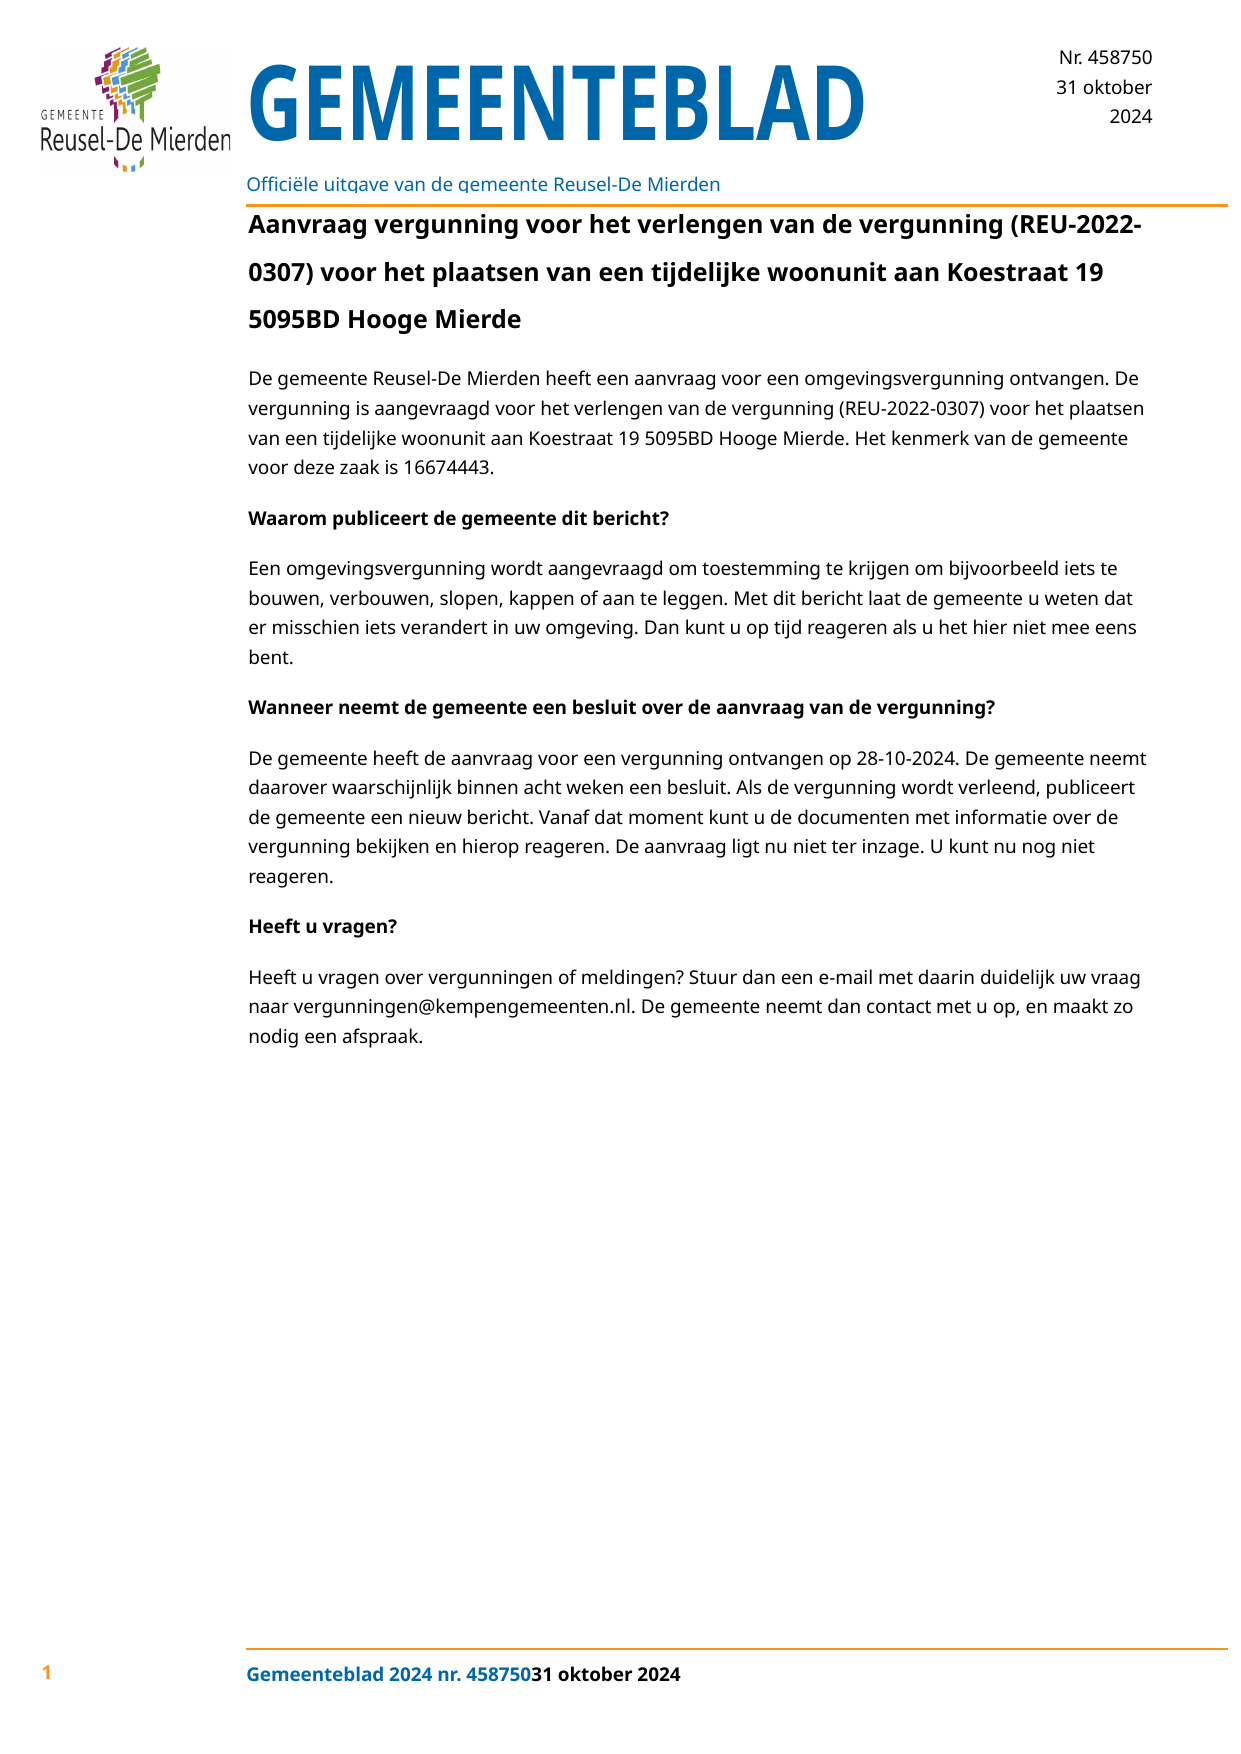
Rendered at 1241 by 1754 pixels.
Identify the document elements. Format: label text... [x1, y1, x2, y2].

text Een omgevingsvergunning wordt aangevraagd om toestemming te krijgen om bijvoorbeeld iets te bouwen, verbouwen, slopen, kappen of aan te leggen. Met dit bericht laat de gemeente u weten dat er misschien iets verandert in uw omgeving. Dan kunt u op tijd reageren als u het hier niet mee eens bent. [248, 555, 1152, 669]
text De gemeente Reusel-De Mierden heeft een aanvraag voor een omgevingsvergunning ontvangen. De vergunning is aangevraagd voor het verlengen van de vergunning (REU-2022-0307) voor het plaatsen van een tijdelijke woonunit aan Koestraat 19 5095BD Hooge Mierde. Het kenmerk van de gemeente voor deze zaak is 16674443. [248, 366, 1152, 480]
text Heeft u vragen? [248, 913, 1152, 939]
text Aanvraag vergunning voor het verlengen van de vergunning (REU-2022-0307) voor het plaatsen van een tijdelijke woonunit aan Koestraat 19 5095BD Hooge Mierde [248, 207, 1152, 336]
text De gemeente heeft de aanvraag voor een vergunning ontvangen op 28-10-2024. De gemeente neemt daarover waarschijnlijk binnen acht weken een besluit. Als de vergunning wordt verleend, publiceert de gemeente een nieuw bericht. Vanaf dat moment kunt u de documenten met informatie over de vergunning bekijken en hierop reageren. De aanvraag ligt nu niet ter inzage. U kunt nu nog niet reageren. [248, 745, 1152, 889]
picture [41, 47, 231, 172]
text Waarom publiceert de gemeente dit bericht? [248, 505, 1152, 530]
text Heeft u vragen over vergunningen of meldingen? Stuur dan een e-mail met daarin duidelijk uw vraag naar vergunningen@kempengemeenten.nl. De gemeente neemt dan contact met u op, en maakt zo nodig een afspraak. [248, 964, 1152, 1049]
text Wanneer neemt de gemeente een besluit over de aanvraag van de vergunning? [248, 694, 1152, 720]
